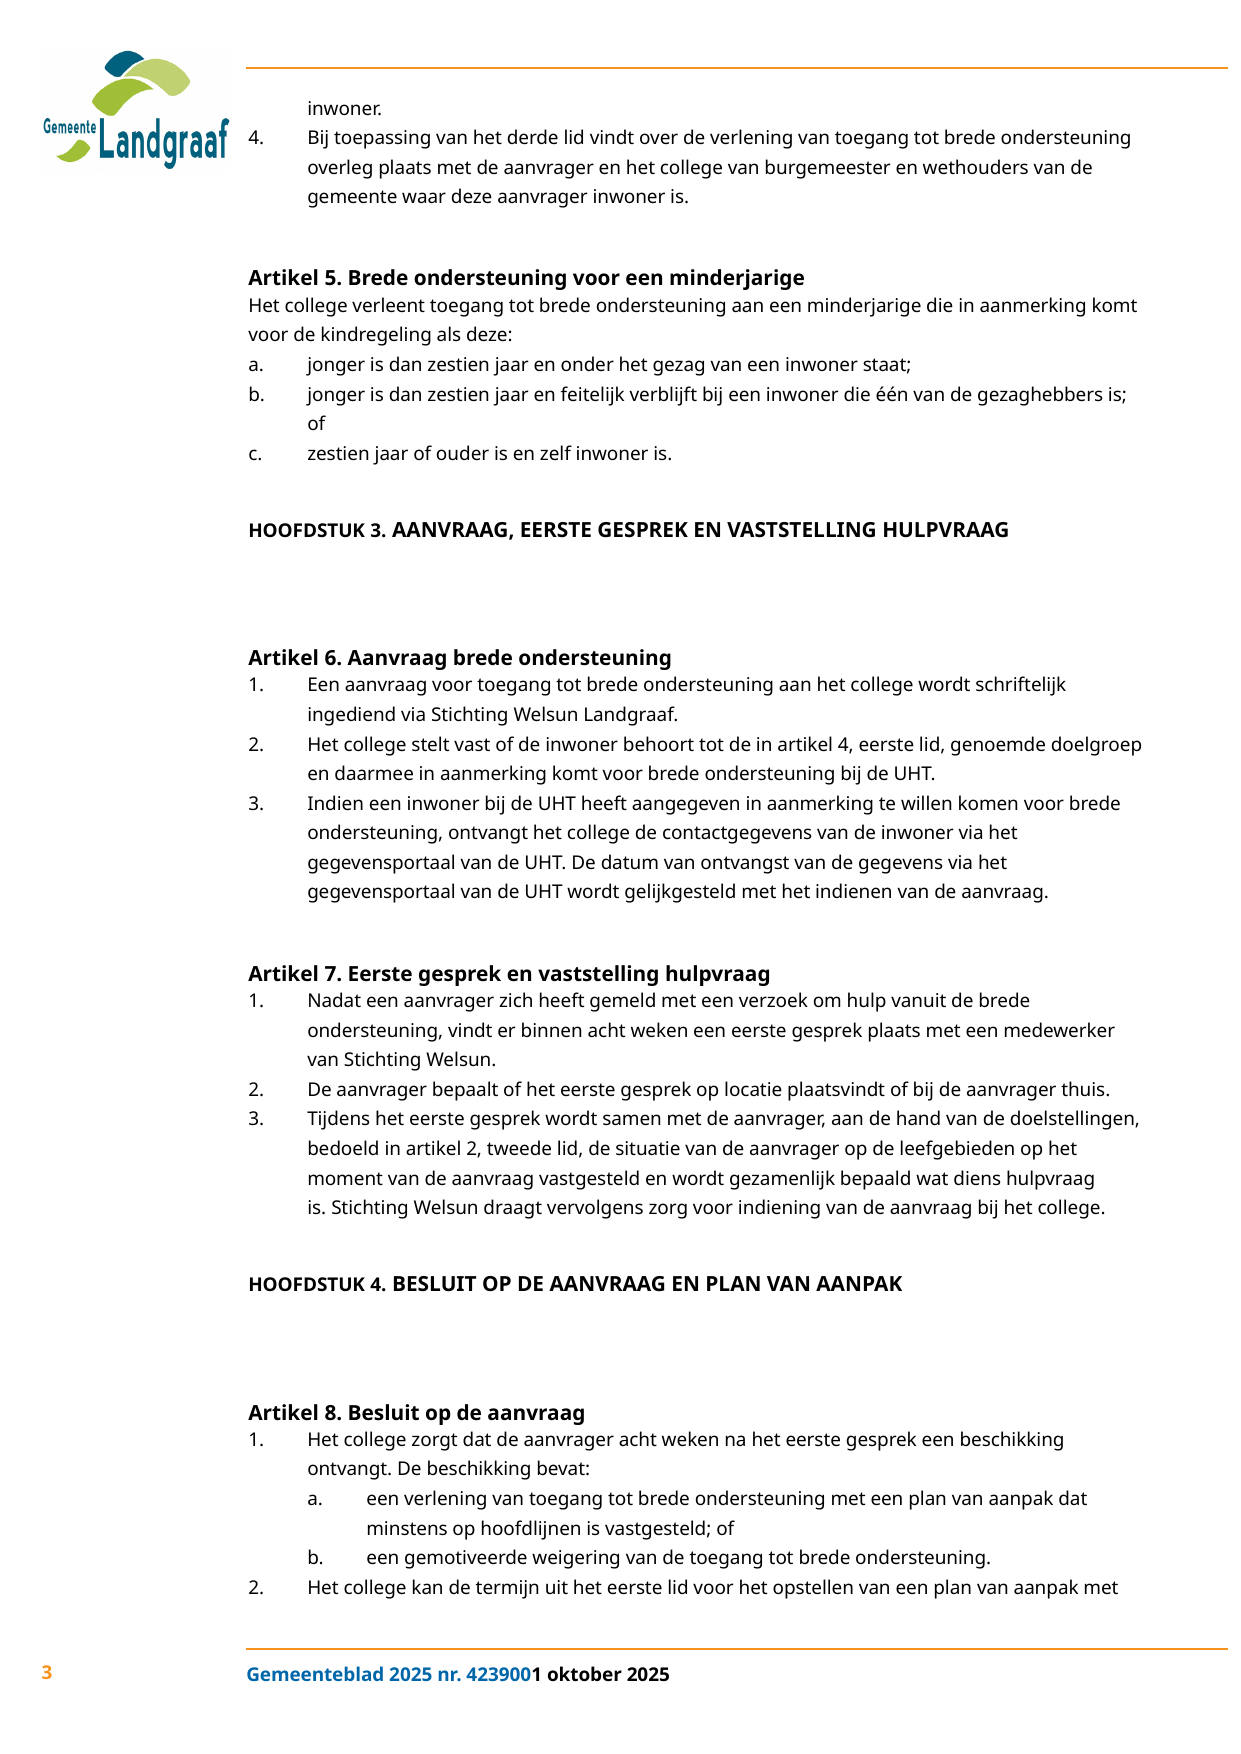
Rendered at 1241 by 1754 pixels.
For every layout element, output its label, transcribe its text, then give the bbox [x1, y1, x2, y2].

text Artikel 7. Eerste gesprek en vaststelling hulpvraag [248, 959, 1152, 987]
list zestien jaar of ouder is en zelf inwoner is. [248, 440, 1152, 466]
list Tijdens het eerste gesprek wordt samen met de aanvrager, aan de hand van de doelstellingen, bedoeld in artikel 2, tweede lid, de situatie van de aanvrager op de leefgebieden op het moment van de aanvraag vastgesteld en wordt gezamenlijk bepaald wat diens hulpvraag is. Stichting Welsun draagt vervolgens zorg voor indiening van de aanvraag bij het college. [248, 1106, 1152, 1220]
picture [41, 47, 231, 172]
list Het college zorgt dat de aanvrager acht weken na het eerste gesprek een beschikking ontvangt. De beschikking bevat: [248, 1426, 1152, 1481]
text Artikel 5. Brede ondersteuning voor een minderjarige [248, 263, 1152, 292]
list inwoner. [248, 95, 1152, 121]
list jonger is dan zestien jaar en onder het gezag van een inwoner staat; [248, 351, 1152, 377]
text Artikel 8. Besluit op de aanvraag [248, 1398, 1152, 1426]
text Het college verleent toegang tot brede ondersteuning aan een minderjarige die in aanmerking komt voor de kindregeling als deze: [248, 292, 1152, 347]
list jonger is dan zestien jaar en feitelijk verblijft bij een inwoner die één van de gezaghebbers is; of [248, 381, 1152, 436]
list Bij toepassing van het derde lid vindt over de verlening van toegang tot brede ondersteuning overleg plaats met de aanvrager en het college van burgemeester en wethouders van de gemeente waar deze aanvrager inwoner is. [248, 124, 1152, 209]
text Artikel 6. Aanvraag brede ondersteuning [248, 643, 1152, 672]
list Nadat een aanvrager zich heeft gemeld met een verzoek om hulp vanuit de brede ondersteuning, vindt er binnen acht weken een eerste gesprek plaats met een medewerker van Stichting Welsun. [248, 987, 1152, 1072]
text HOOFDSTUK 3. AANVRAAG, EERSTE GESPREK EN VASTSTELLING HULPVRAAG [248, 515, 1152, 543]
list een verlening van toegang tot brede ondersteuning met een plan van aanpak dat minstens op hoofdlijnen is vastgesteld; of [307, 1485, 1152, 1541]
list Het college stelt vast of de inwoner behoort tot de in artikel 4, eerste lid, genoemde doelgroep en daarmee in aanmerking komt voor brede ondersteuning bij de UHT. [248, 731, 1152, 786]
text HOOFDSTUK 4. BESLUIT OP DE AANVRAAG EN PLAN VAN AANPAK [248, 1269, 1152, 1298]
list Een aanvraag voor toegang tot brede ondersteuning aan het college wordt schriftelijk ingediend via Stichting Welsun Landgraaf. [248, 672, 1152, 727]
list Indien een inwoner bij de UHT heeft aangegeven in aanmerking te willen komen voor brede ondersteuning, ontvangt het college de contactgegevens van de inwoner via het gegevensportaal van de UHT. De datum van ontvangst van de gegevens via het gegevensportaal van de UHT wordt gelijkgesteld met het indienen van de aanvraag. [248, 790, 1152, 904]
list Het college kan de termijn uit het eerste lid voor het opstellen van een plan van aanpak met [248, 1574, 1152, 1600]
list een gemotiveerde weigering van de toegang tot brede ondersteuning. [307, 1544, 1152, 1570]
list De aanvrager bepaalt of het eerste gesprek op locatie plaatsvindt of bij de aanvrager thuis. [248, 1076, 1152, 1102]
